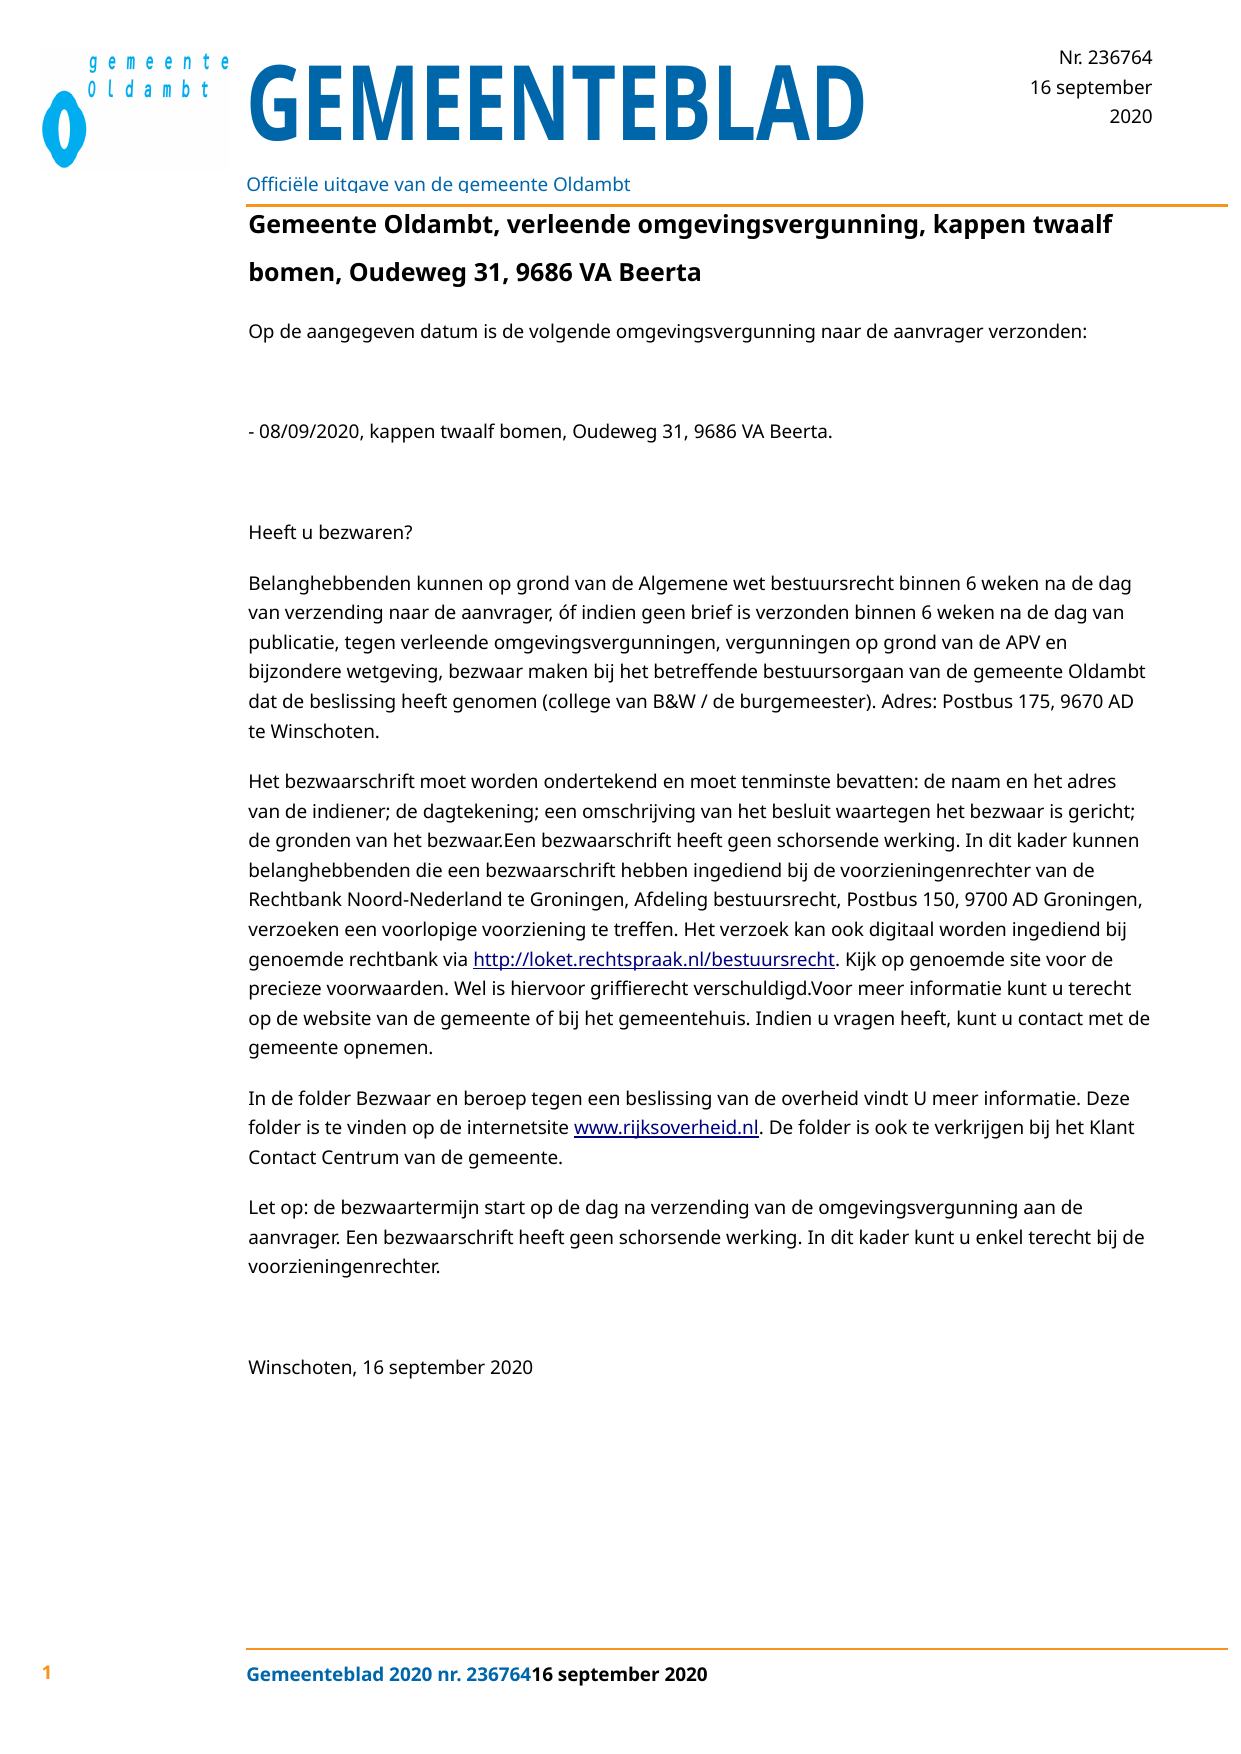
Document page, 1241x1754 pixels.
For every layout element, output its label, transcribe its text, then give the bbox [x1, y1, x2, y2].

text Gemeente Oldambt, verleende omgevingsvergunning, kappen twaalf bomen, Oudeweg 31, 9686 VA Beerta [248, 207, 1152, 288]
text Heeft u bezwaren? [248, 519, 1152, 545]
text - 08/09/2020, kappen twaalf bomen, Oudeweg 31, 9686 VA Beerta. [248, 419, 1152, 444]
text Let op: de bezwaartermijn start op de dag na verzending van de omgevingsvergunning aan de aanvrager. Een bezwaarschrift heeft geen schorsende werking. In dit kader kunt u enkel terecht bij de voorzieningenrechter. [248, 1194, 1152, 1279]
text In de folder Bezwaar en beroep tegen een beslissing van de overheid vindt U meer informatie. Deze folder is te vinden op de internetsite www.rijksoverheid.nl. De folder is ook te verkrijgen bij het Klant Contact Centrum van de gemeente. [248, 1085, 1152, 1170]
text Op de aangegeven datum is de volgende omgevingsvergunning naar de aanvrager verzonden: [248, 318, 1152, 344]
picture [41, 47, 231, 172]
text Belanghebbenden kunnen op grond van de Algemene wet bestuursrecht binnen 6 weken na de dag van verzending naar de aanvrager, óf indien geen brief is verzonden binnen 6 weken na de dag van publicatie, tegen verleende omgevingsvergunningen, vergunningen op grond van de APV en bijzondere wetgeving, bezwaar maken bij het betreffende bestuursorgaan van de gemeente Oldambt dat de beslissing heeft genomen (college van B&W / de burgemeester). Adres: Postbus 175, 9670 AD te Winschoten. [248, 570, 1152, 744]
text Het bezwaarschrift moet worden ondertekend en moet tenminste bevatten: de naam en het adres van de indiener; de dagtekening; een omschrijving van het besluit waartegen het bezwaar is gericht; de gronden van het bezwaar.Een bezwaarschrift heeft geen schorsende werking. In dit kader kunnen belanghebbenden die een bezwaarschrift hebben ingediend bij de voorzieningenrechter van de Rechtbank Noord-Nederland te Groningen, Afdeling bestuursrecht, Postbus 150, 9700 AD Groningen, verzoeken een voorlopige voorziening te treffen. Het verzoek kan ook digitaal worden ingediend bij genoemde rechtbank via http://loket.rechtspraak.nl/bestuursrecht. Kijk op genoemde site voor de precieze voorwaarden. Wel is hiervoor griffierecht verschuldigd.Voor meer informatie kunt u terecht op de website van de gemeente of bij het gemeentehuis. Indien u vragen heeft, kunt u contact met de gemeente opnemen. [248, 768, 1152, 1060]
text Winschoten, 16 september 2020 [248, 1354, 1152, 1380]
